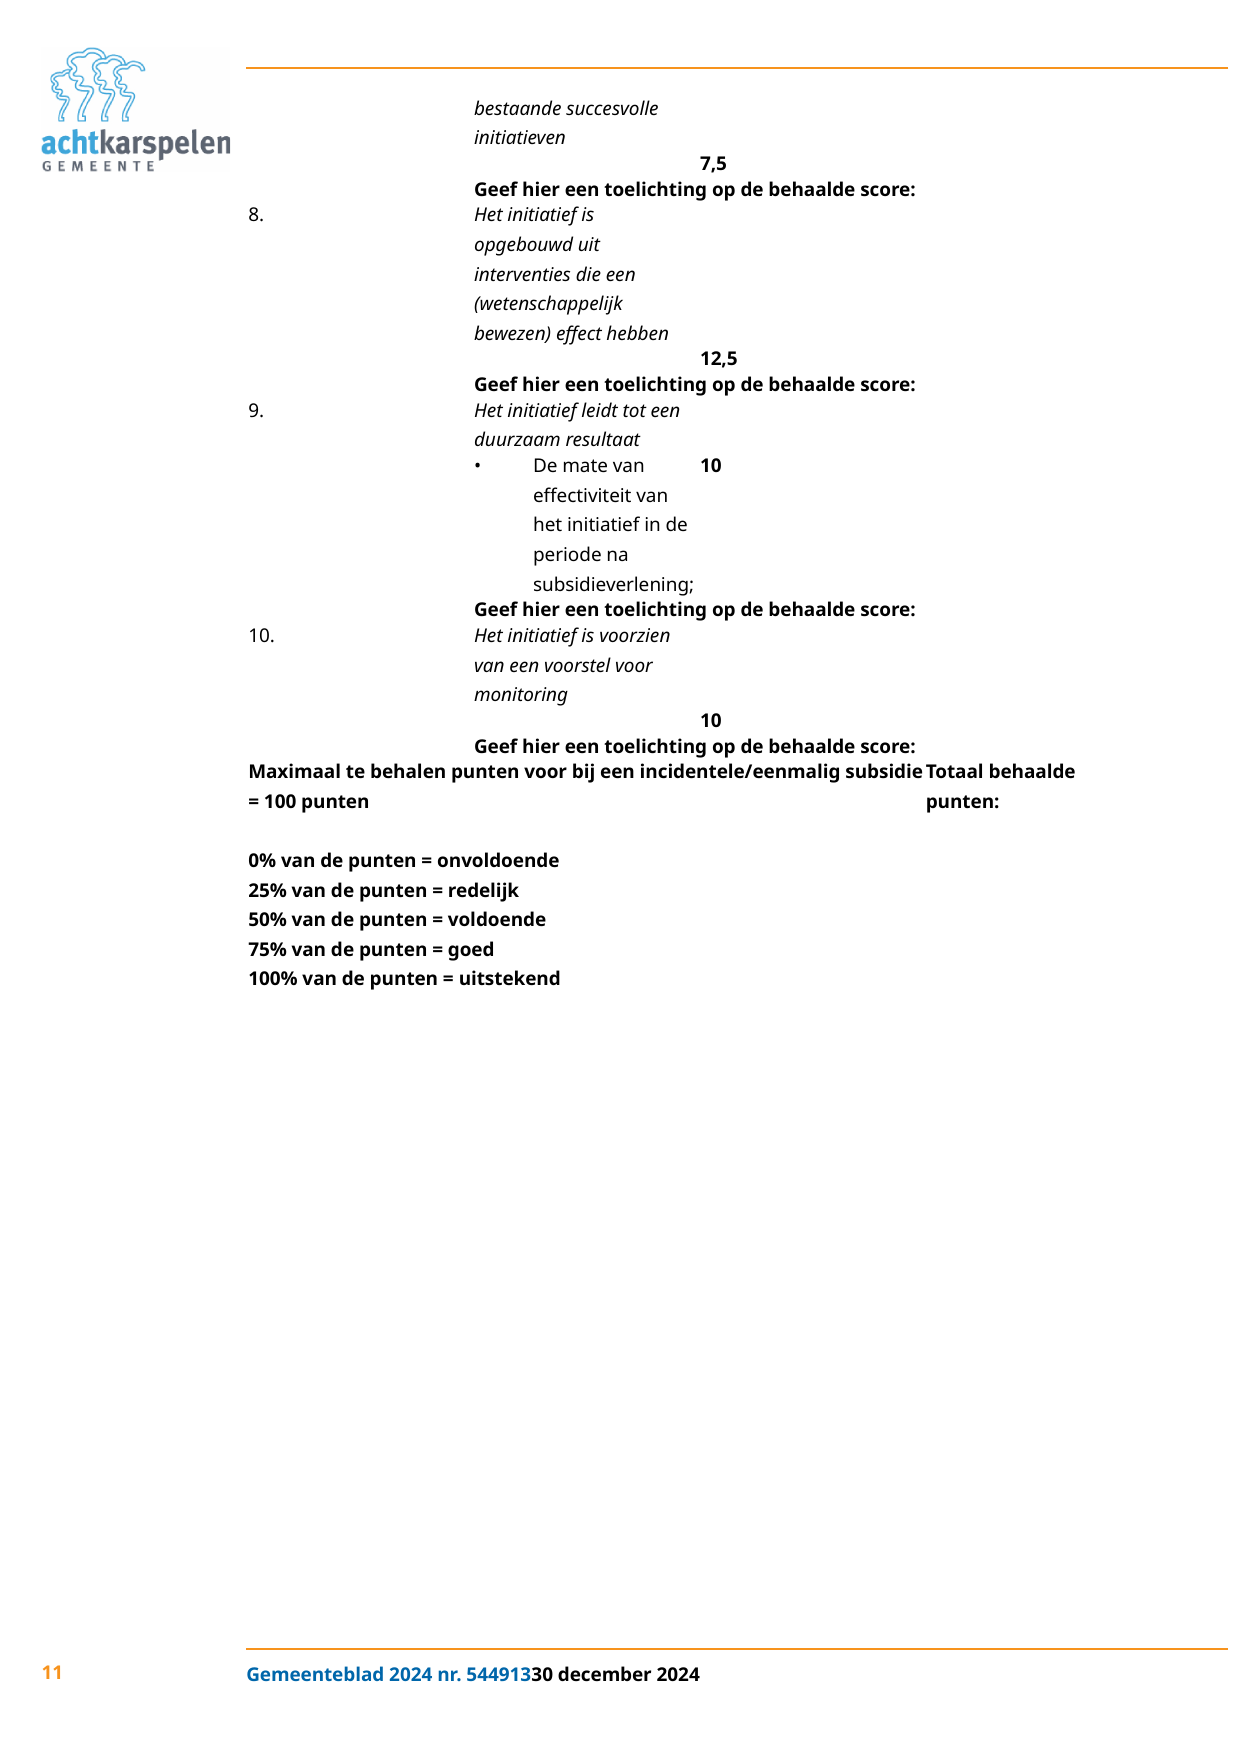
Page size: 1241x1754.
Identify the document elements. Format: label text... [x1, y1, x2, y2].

table_cell [474, 346, 700, 371]
table_cell Geef hier een toelichting op de behaalde score: [474, 596, 1152, 622]
table_cell 10 [700, 707, 926, 733]
table_cell [926, 707, 1152, 733]
table_cell [700, 202, 926, 346]
table_cell [926, 453, 1152, 596]
picture [41, 47, 231, 172]
table_cell 10. [248, 622, 474, 707]
table_cell Het initiatief is voorzien van een voorstel voor monitoring [474, 622, 700, 707]
table_cell [926, 202, 1152, 346]
table_cell Het initiatief is opgebouwd uit interventies die een (wetenschappelijk bewezen) effect hebben [474, 202, 700, 346]
table_cell [926, 346, 1152, 371]
table_cell Geef hier een toelichting op de behaalde score: [474, 371, 1152, 397]
table_cell [700, 397, 926, 452]
table_cell [248, 453, 474, 596]
table_cell 7,5 [700, 150, 926, 176]
table_cell [474, 150, 700, 176]
table_cell Totaal behaalde punten: [926, 759, 1152, 991]
table_cell [248, 176, 474, 202]
table_cell Geef hier een toelichting op de behaalde score: [474, 176, 1152, 202]
table_cell [248, 150, 474, 176]
table_cell Geef hier een toelichting op de behaalde score: [474, 733, 1152, 758]
table_cell [248, 707, 474, 733]
table_cell [700, 622, 926, 707]
table_cell [248, 95, 474, 150]
table_cell [926, 150, 1152, 176]
table_cell De mate van effectiviteit van het initiatief in de periode na subsidieverlening; [474, 453, 700, 596]
table_cell [248, 733, 474, 758]
table_cell [248, 346, 474, 371]
table_cell [926, 622, 1152, 707]
table_cell [926, 95, 1152, 150]
table_cell 9. [248, 397, 474, 452]
table_cell 8. [248, 202, 474, 346]
table_cell [926, 397, 1152, 452]
table_cell [248, 596, 474, 622]
table_cell bestaande succesvolle initiatieven [474, 95, 700, 150]
table_cell 10 [700, 453, 926, 596]
table_cell [248, 371, 474, 397]
table_cell [474, 707, 700, 733]
table_cell 12,5 [700, 346, 926, 371]
table_cell [700, 95, 926, 150]
table_cell Maximaal te behalen punten voor bij een incidentele/eenmalig subsidie = 100 punten 0% van de punten = onvoldoende 25% van de punten = redelijk 50% van de punten = voldoende 75% van de punten = goed 100% van de punten = uitstekend [248, 759, 926, 991]
table_cell Het initiatief leidt tot een duurzaam resultaat [474, 397, 700, 452]
